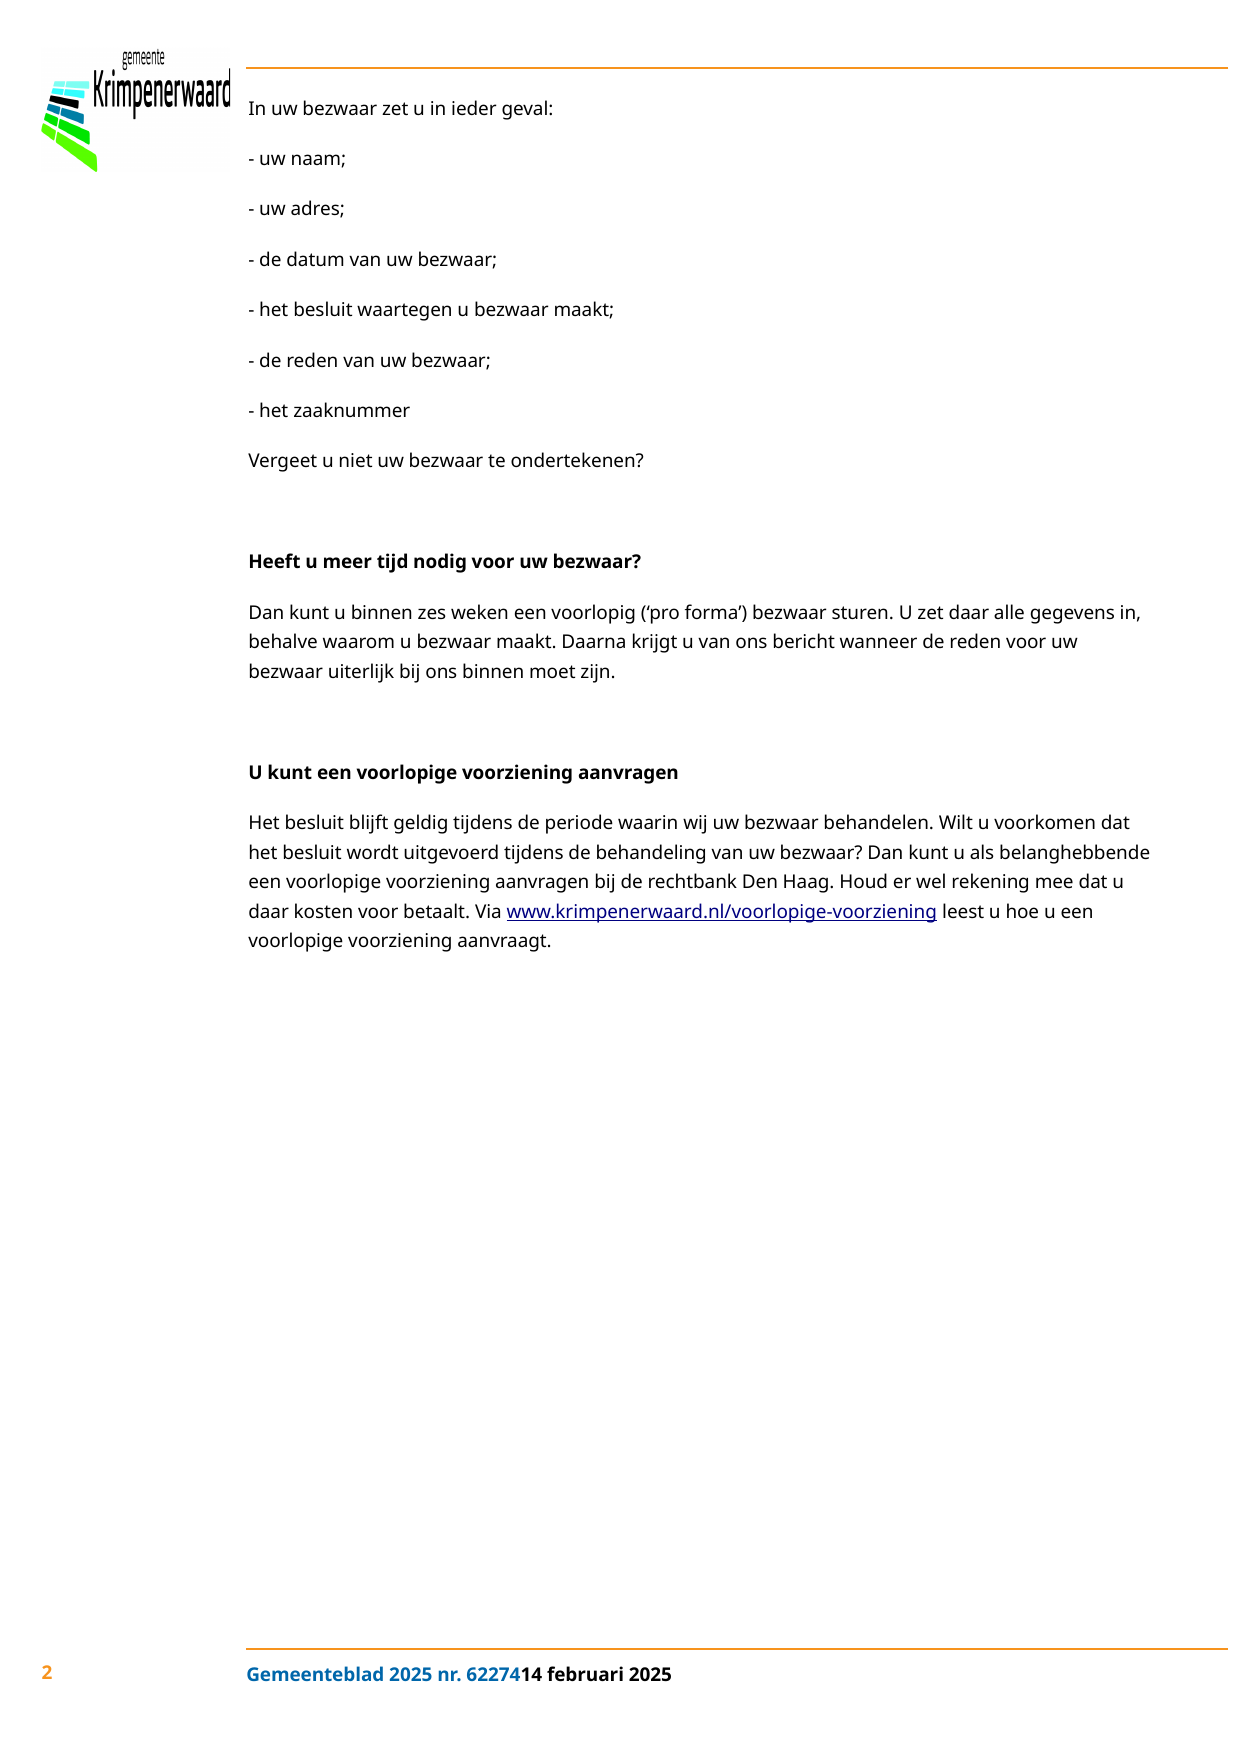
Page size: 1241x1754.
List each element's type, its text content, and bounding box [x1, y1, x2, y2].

text - uw naam; [248, 145, 1152, 171]
text Heeft u meer tijd nodig voor uw bezwaar? [248, 548, 1152, 574]
picture [41, 47, 231, 172]
text - de reden van uw bezwaar; [248, 347, 1152, 373]
text Dan kunt u binnen zes weken een voorlopig (‘pro forma’) bezwaar sturen. U zet daar alle gegevens in, behalve waarom u bezwaar maakt. Daarna krijgt u van ons bericht wanneer de reden voor uw bezwaar uiterlijk bij ons binnen moet zijn. [248, 599, 1152, 684]
text Het besluit blijft geldig tijdens de periode waarin wij uw bezwaar behandelen. Wilt u voorkomen dat het besluit wordt uitgevoerd tijdens de behandeling van uw bezwaar? Dan kunt u als belanghebbende een voorlopige voorziening aanvragen bij de rechtbank Den Haag. Houd er wel rekening mee dat u daar kosten voor betaalt. Via www.krimpenerwaard.nl/voorlopige-voorziening leest u hoe u een voorlopige voorziening aanvraagt. [248, 809, 1152, 953]
text - de datum van uw bezwaar; [248, 246, 1152, 272]
text - uw adres; [248, 196, 1152, 221]
text Vergeet u niet uw bezwaar te ondertekenen? [248, 448, 1152, 473]
text U kunt een voorlopige voorziening aanvragen [248, 759, 1152, 785]
text In uw bezwaar zet u in ieder geval: [248, 95, 1152, 121]
text - het zaaknummer [248, 397, 1152, 423]
text - het besluit waartegen u bezwaar maakt; [248, 296, 1152, 322]
